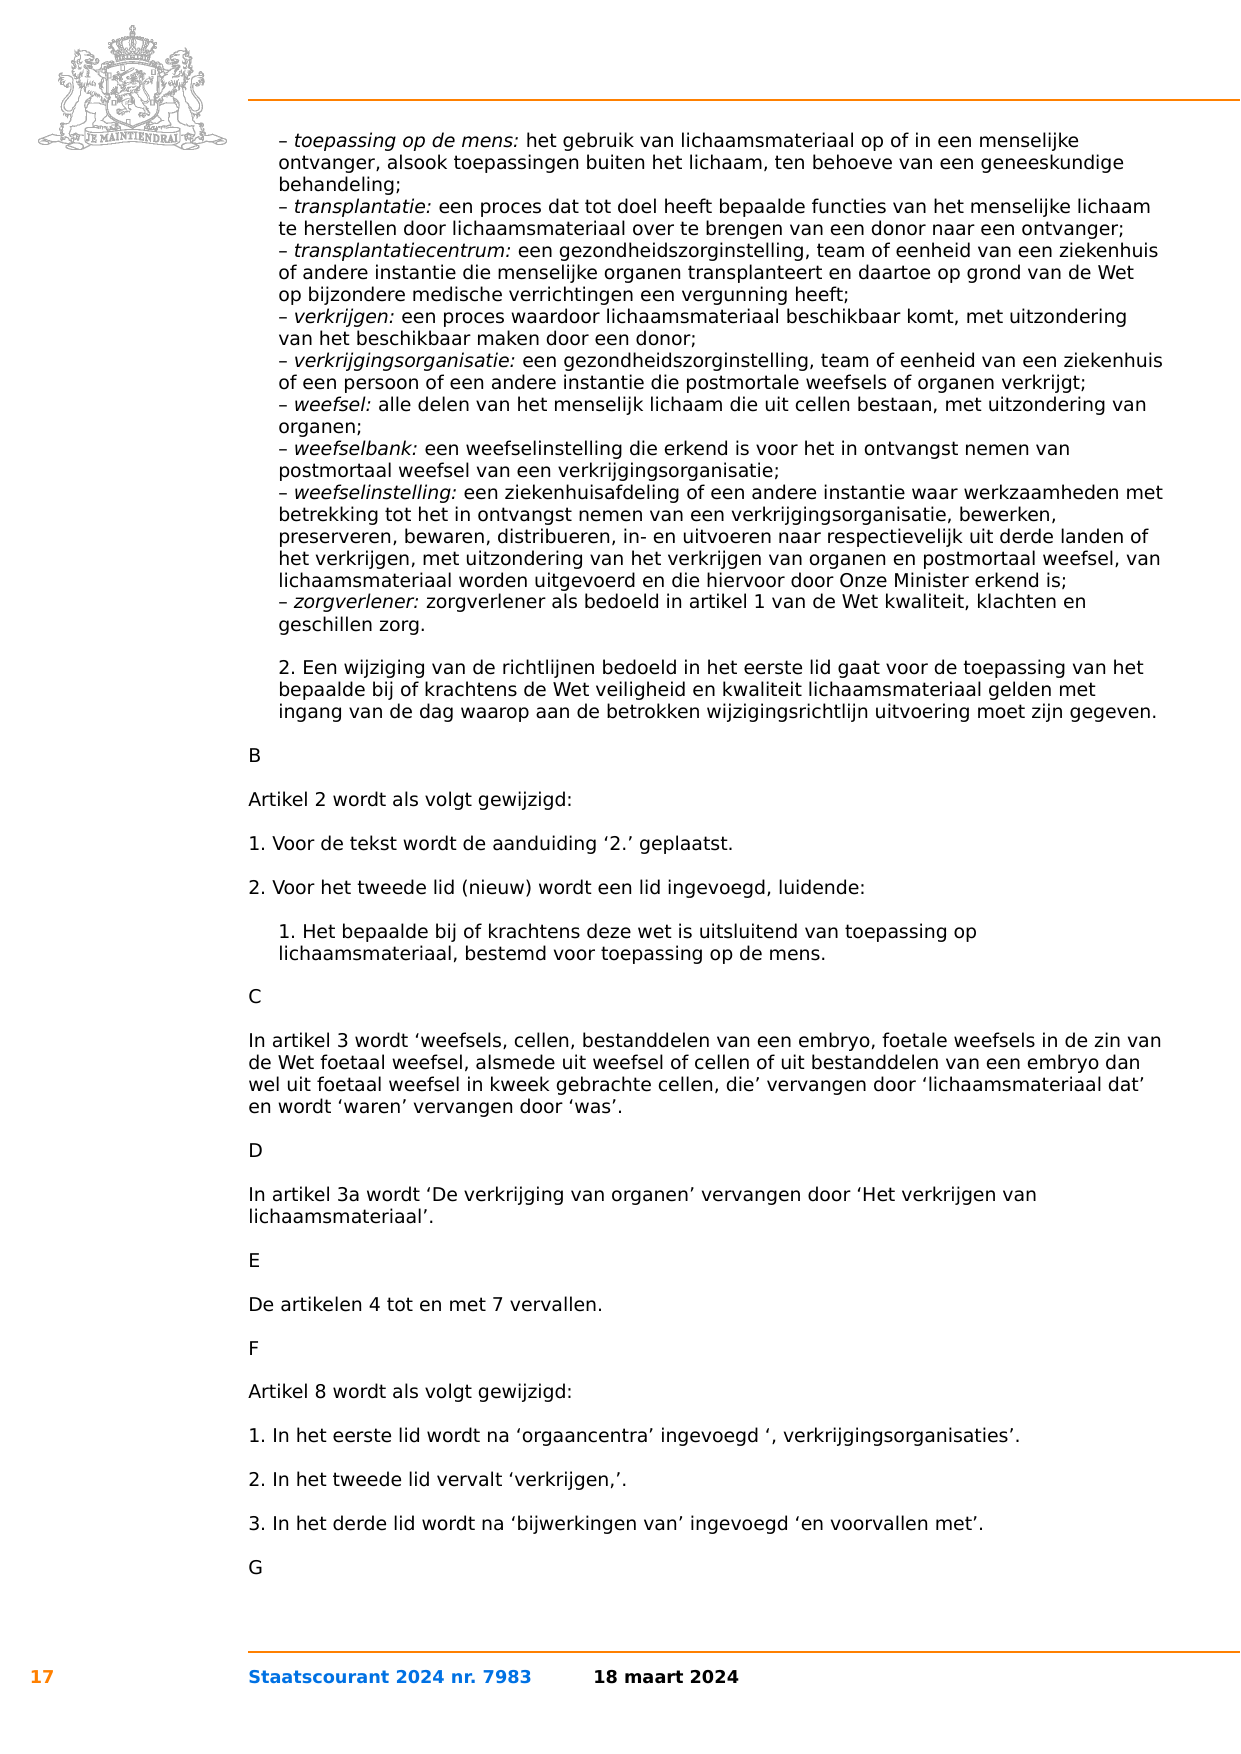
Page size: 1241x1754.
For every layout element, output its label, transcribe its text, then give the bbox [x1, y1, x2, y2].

text – weefsel: alle delen van het menselijk lichaam die uit cellen bestaan, met uitzondering van organen; [278, 394, 1163, 438]
text 2. Voor het tweede lid (nieuw) wordt een lid ingevoegd, luidende: [248, 877, 1163, 899]
text In artikel 3a wordt ‘De verkrijging van organen’ vervangen door ‘Het verkrijgen van lichaamsmateriaal’. [248, 1184, 1163, 1228]
text F [248, 1337, 1163, 1359]
text Artikel 2 wordt als volgt gewijzigd: [248, 789, 1163, 811]
text – weefselinstelling: een ziekenhuisafdeling of een andere instantie waar werkzaamheden met betrekking tot het in ontvangst nemen van een verkrijgingsorganisatie, bewerken, preserveren, bewaren, distribueren, in- en uitvoeren naar respectievelijk uit derde landen of het verkrijgen, met uitzondering van het verkrijgen van organen en postmortaal weefsel, van lichaamsmateriaal worden uitgevoerd en die hiervoor door Onze Minister erkend is; [278, 482, 1163, 591]
text In artikel 3 wordt ‘weefsels, cellen, bestanddelen van een embryo, foetale weefsels in de zin van de Wet foetaal weefsel, alsmede uit weefsel of cellen of uit bestanddelen van een embryo dan wel uit foetaal weefsel in kweek gebrachte cellen, die’ vervangen door ‘lichaamsmateriaal dat’ en wordt ‘waren’ vervangen door ‘was’. [248, 1030, 1163, 1118]
text 2. In het tweede lid vervalt ‘verkrijgen,’. [248, 1469, 1163, 1491]
text Artikel 8 wordt als volgt gewijzigd: [248, 1381, 1163, 1403]
text G [248, 1557, 1163, 1579]
text 3. In het derde lid wordt na ‘bijwerkingen van’ ingevoegd ‘en voorvallen met’. [248, 1513, 1163, 1535]
picture [38, 25, 227, 150]
text 1. In het eerste lid wordt na ‘orgaancentra’ ingevoegd ‘, verkrijgingsorganisaties’. [248, 1425, 1163, 1447]
text C [248, 986, 1163, 1008]
text – verkrijgen: een proces waardoor lichaamsmateriaal beschikbaar komt, met uitzondering van het beschikbaar maken door een donor; [278, 306, 1163, 350]
text 1. Het bepaalde bij of krachtens deze wet is uitsluitend van toepassing op lichaamsmateriaal, bestemd voor toepassing op de mens. [278, 921, 1163, 964]
text 2. Een wijziging van de richtlijnen bedoeld in het eerste lid gaat voor de toepassing van het bepaalde bij of krachtens de Wet veiligheid en kwaliteit lichaamsmateriaal gelden met ingang van de dag waarop aan de betrokken wijzigingsrichtlijn uitvoering moet zijn gegeven. [278, 657, 1163, 723]
text – weefselbank: een weefselinstelling die erkend is voor het in ontvangst nemen van postmortaal weefsel van een verkrijgingsorganisatie; [278, 438, 1163, 482]
text – toepassing op de mens: het gebruik van lichaamsmateriaal op of in een menselijke ontvanger, alsook toepassingen buiten het lichaam, ten behoeve van een geneeskundige behandeling; [278, 130, 1163, 196]
text – transplantatie: een proces dat tot doel heeft bepaalde functies van het menselijke lichaam te herstellen door lichaamsmateriaal over te brengen van een donor naar een ontvanger; [278, 196, 1163, 240]
text De artikelen 4 tot en met 7 vervallen. [248, 1293, 1163, 1316]
text D [248, 1140, 1163, 1162]
text – transplantatiecentrum: een gezondheidszorginstelling, team of eenheid van een ziekenhuis of andere instantie die menselijke organen transplanteert en daartoe op grond van de Wet op bijzondere medische verrichtingen een vergunning heeft; [278, 240, 1163, 306]
text B [248, 745, 1163, 767]
text E [248, 1250, 1163, 1272]
text 1. Voor de tekst wordt de aanduiding ‘2.’ geplaatst. [248, 833, 1163, 855]
text – verkrijgingsorganisatie: een gezondheidszorginstelling, team of eenheid van een ziekenhuis of een persoon of een andere instantie die postmortale weefsels of organen verkrijgt; [278, 350, 1163, 394]
text – zorgverlener: zorgverlener als bedoeld in artikel 1 van de Wet kwaliteit, klachten en geschillen zorg. [278, 591, 1163, 635]
